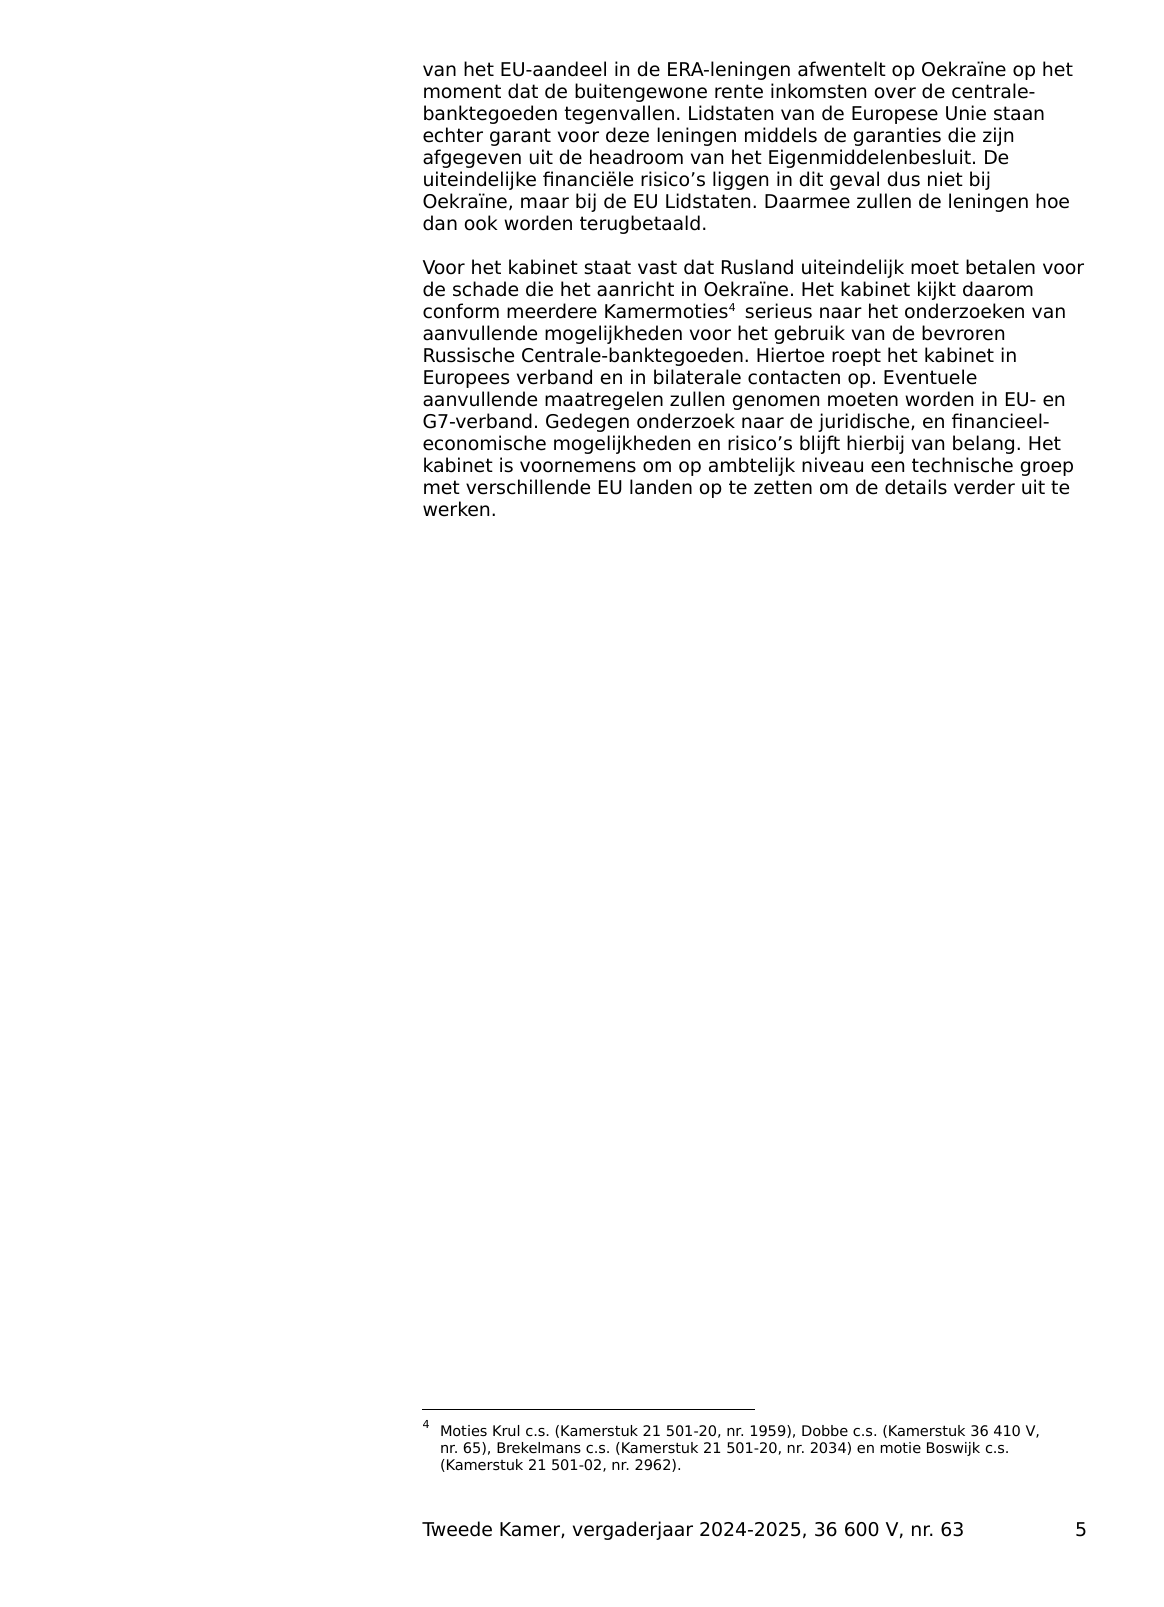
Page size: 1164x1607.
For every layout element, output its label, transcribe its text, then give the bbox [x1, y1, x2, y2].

text Moties Krul c.s. (Kamerstuk 21 501-20, nr. 1959), Dobbe c.s. (Kamerstuk 36 410 V, nr. 65), Brekelmans c.s. (Kamerstuk 21 501-20, nr. 2034) en motie Boswijk c.s. (Kamerstuk 21 501-02, nr. 2962). [422, 1418, 1087, 1474]
text Voor het kabinet staat vast dat Rusland uiteindelijk moet betalen voor de schade die het aanricht in Oekraïne. Het kabinet kijkt daarom conform meerdere Kamermoties serieus naar het onderzoeken van aanvullende mogelijkheden voor het gebruik van de bevroren Russische Centrale-banktegoeden. Hiertoe roept het kabinet in Europees verband en in bilaterale contacten op. Eventuele aanvullende maatregelen zullen genomen moeten worden in EU- en G7-verband. Gedegen onderzoek naar de juridische, en financieel-economische mogelijkheden en risico’s blijft hierbij van belang. Het kabinet is voornemens om op ambtelijk niveau een technische groep met verschillende EU landen op te zetten om de details verder uit te werken. [422, 257, 1087, 521]
text van het EU-aandeel in de ERA-leningen afwentelt op Oekraïne op het moment dat de buitengewone rente inkomsten over de centrale-banktegoeden tegenvallen. Lidstaten van de Europese Unie staan echter garant voor deze leningen middels de garanties die zijn afgegeven uit de headroom van het Eigenmiddelenbesluit. De uiteindelijke financiële risico’s liggen in dit geval dus niet bij Oekraïne, maar bij de EU Lidstaten. Daarmee zullen de leningen hoe dan ook worden terugbetaald. [422, 59, 1087, 235]
